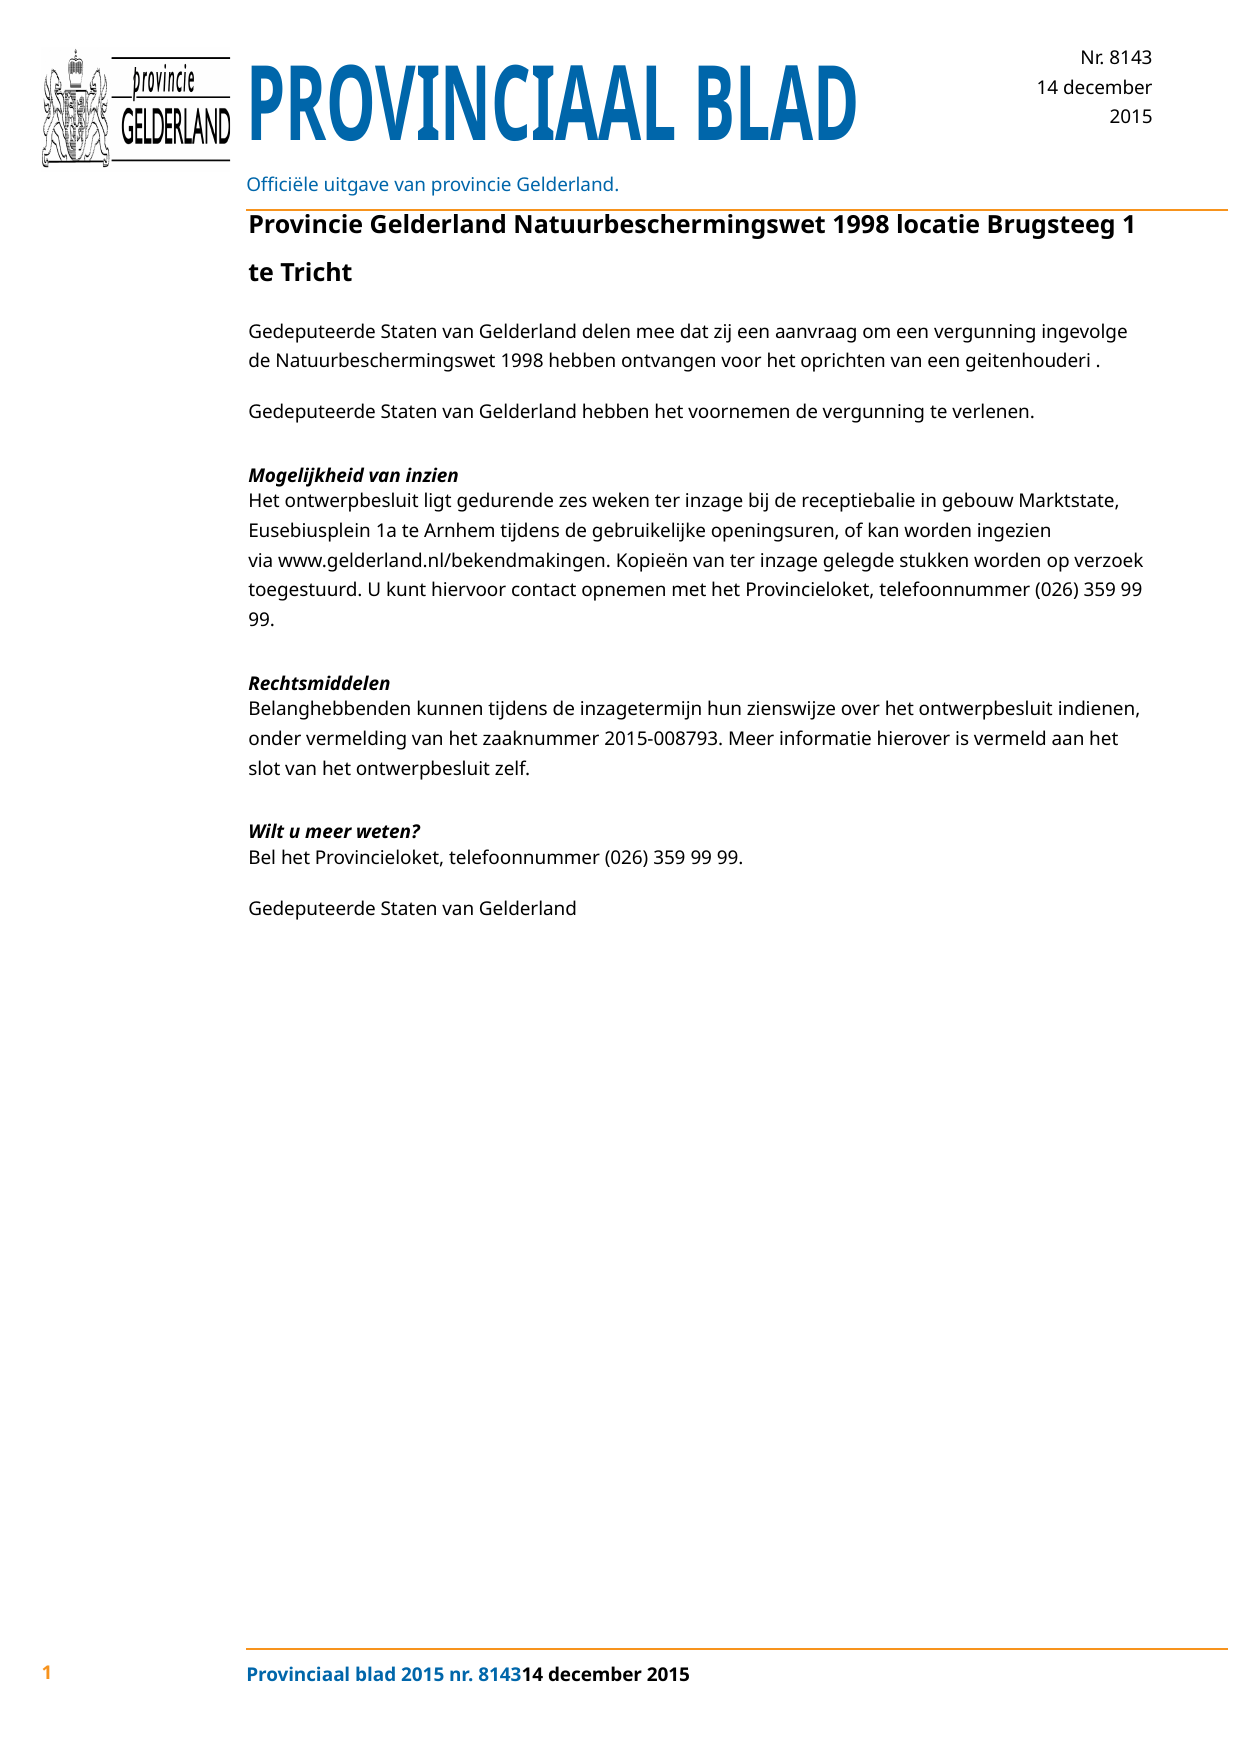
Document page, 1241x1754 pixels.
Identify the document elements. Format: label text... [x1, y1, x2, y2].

text Wilt u meer weten? [248, 819, 1152, 844]
text Bel het Provincieloket, telefoonnummer (026) 359 99 99. [248, 844, 1152, 870]
text Mogelijkheid van inzien [248, 462, 1152, 488]
text Gedeputeerde Staten van Gelderland hebben het voornemen de vergunning te verlenen. [248, 398, 1152, 424]
text Belanghebbenden kunnen tijdens de inzagetermijn hun zienswijze over het ontwerpbesluit indienen, onder vermelding van het zaaknummer 2015-008793. Meer informatie hierover is vermeld aan het slot van het ontwerpbesluit zelf. [248, 696, 1152, 781]
text Het ontwerpbesluit ligt gedurende zes weken ter inzage bij de receptiebalie in gebouw Marktstate, Eusebiusplein 1a te Arnhem tijdens de gebruikelijke openingsuren, of kan worden ingezien via www.gelderland.nl/bekendmakingen. Kopieën van ter inzage gelegde stukken worden op verzoek toegestuurd. U kunt hiervoor contact opnemen met het Provincieloket, telefoonnummer (026) 359 99 99. [248, 488, 1152, 632]
text Gedeputeerde Staten van Gelderland delen mee dat zij een aanvraag om een vergunning ingevolge de Natuurbeschermingswet 1998 hebben ontvangen voor het oprichten van een geitenhouderi . [248, 318, 1152, 373]
picture [41, 47, 231, 172]
text Provincie Gelderland Natuurbeschermingswet 1998 locatie Brugsteeg 1 te Tricht [248, 211, 1152, 288]
text Gedeputeerde Staten van Gelderland [248, 895, 1152, 921]
text Rechtsmiddelen [248, 670, 1152, 696]
